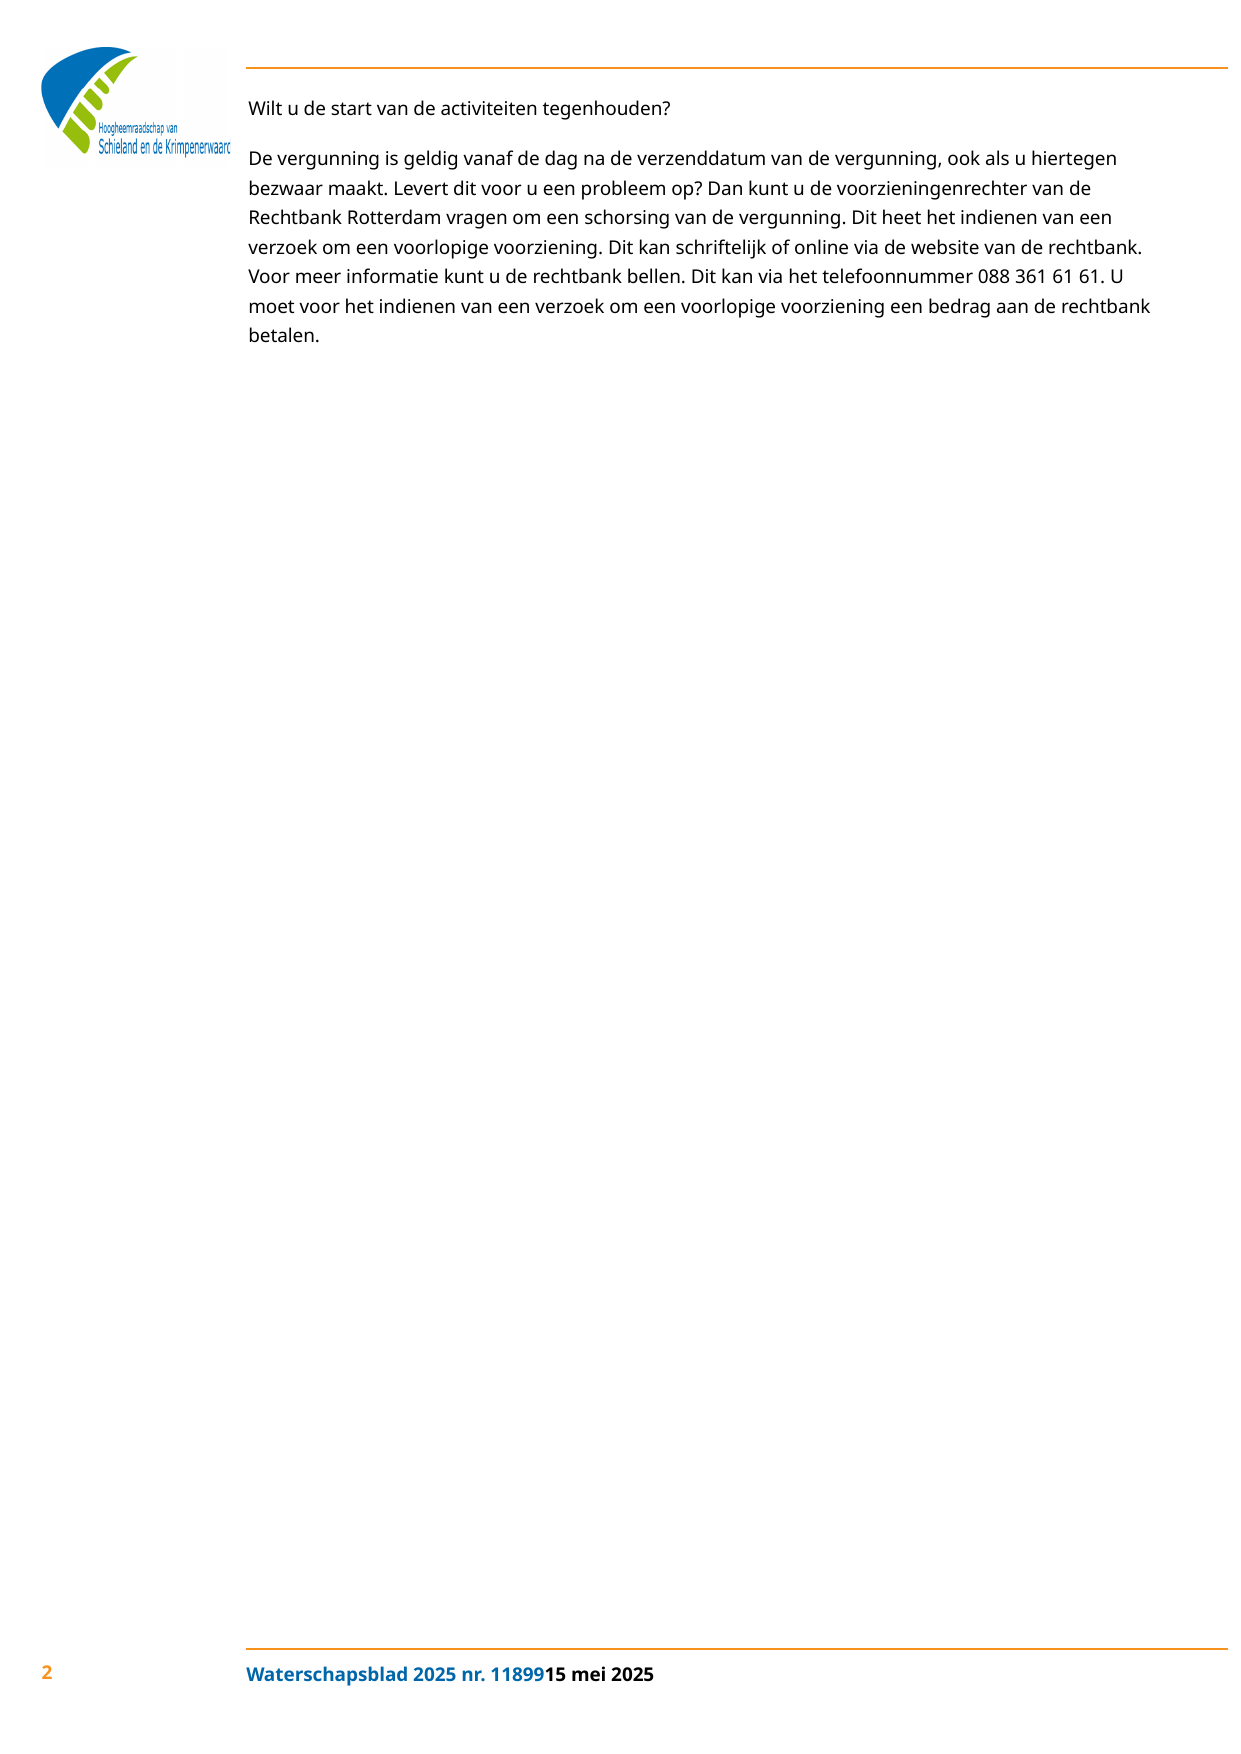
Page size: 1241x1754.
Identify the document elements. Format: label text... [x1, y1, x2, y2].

text De vergunning is geldig vanaf de dag na de verzenddatum van de vergunning, ook als u hiertegen bezwaar maakt. Levert dit voor u een probleem op? Dan kunt u de voorzieningenrechter van de Rechtbank Rotterdam vragen om een schorsing van de vergunning. Dit heet het indienen van een verzoek om een voorlopige voorziening. Dit kan schriftelijk of online via de website van de rechtbank. Voor meer informatie kunt u de rechtbank bellen. Dit kan via het telefoonnummer 088 361 61 61. U moet voor het indienen van een verzoek om een voorlopige voorziening een bedrag aan de rechtbank betalen. [248, 145, 1152, 348]
text Wilt u de start van de activiteiten tegenhouden? [248, 95, 1152, 121]
picture [41, 47, 231, 172]
